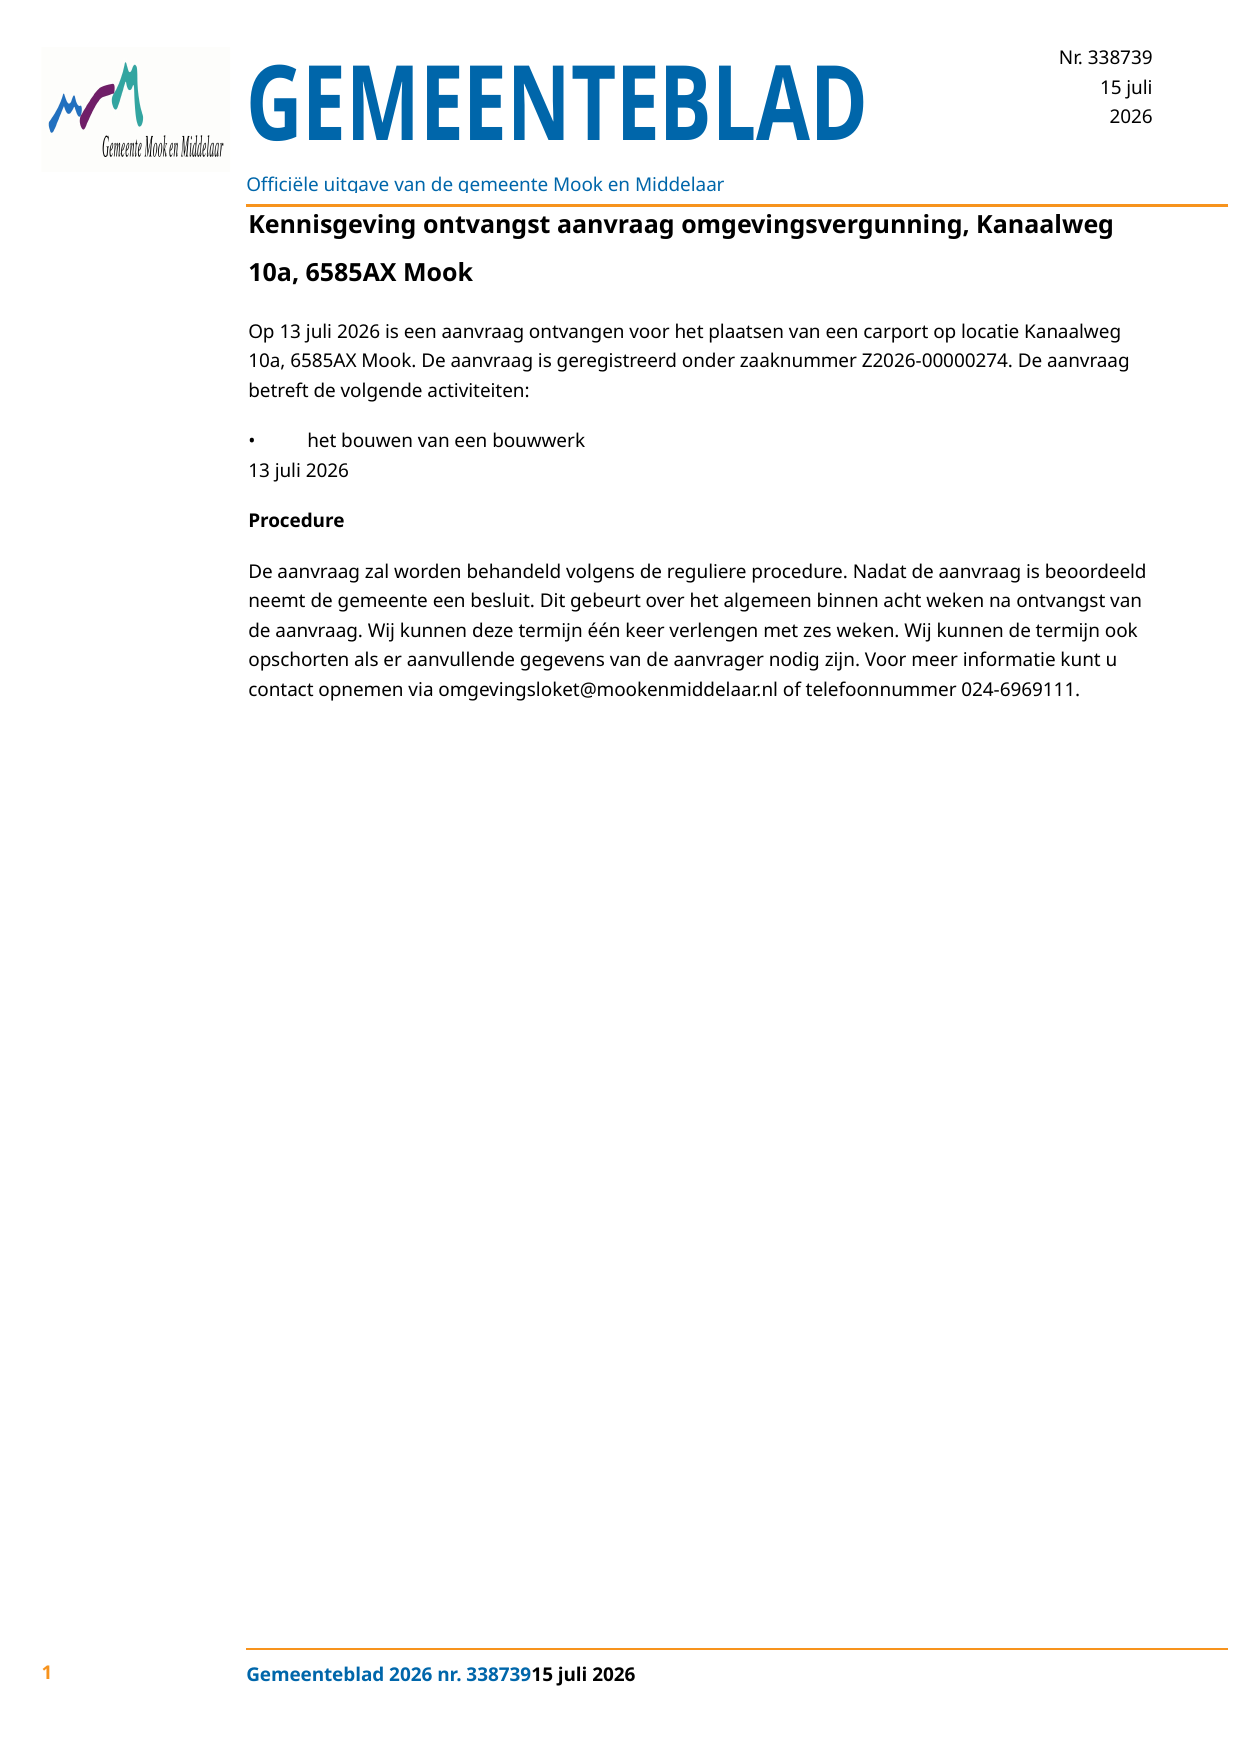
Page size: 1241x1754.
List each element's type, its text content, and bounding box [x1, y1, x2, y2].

text De aanvraag zal worden behandeld volgens de reguliere procedure. Nadat de aanvraag is beoordeeld neemt de gemeente een besluit. Dit gebeurt over het algemeen binnen acht weken na ontvangst van de aanvraag. Wij kunnen deze termijn één keer verlengen met zes weken. Wij kunnen de termijn ook opschorten als er aanvullende gegevens van de aanvrager nodig zijn. Voor meer informatie kunt u contact opnemen via omgevingsloket@mookenmiddelaar.nl of telefoonnummer 024-6969111. [248, 558, 1152, 702]
text Op 13 juli 2026 is een aanvraag ontvangen voor het plaatsen van een carport op locatie Kanaalweg 10a, 6585AX Mook. De aanvraag is geregistreerd onder zaaknummer Z2026-00000274. De aanvraag betreft de volgende activiteiten: [248, 318, 1152, 403]
list het bouwen van een bouwwerk [248, 427, 1152, 453]
picture [41, 47, 231, 172]
text Procedure [248, 507, 1152, 533]
text 13 juli 2026 [248, 457, 1152, 483]
text Kennisgeving ontvangst aanvraag omgevingsvergunning, Kanaalweg 10a, 6585AX Mook [248, 207, 1152, 288]
